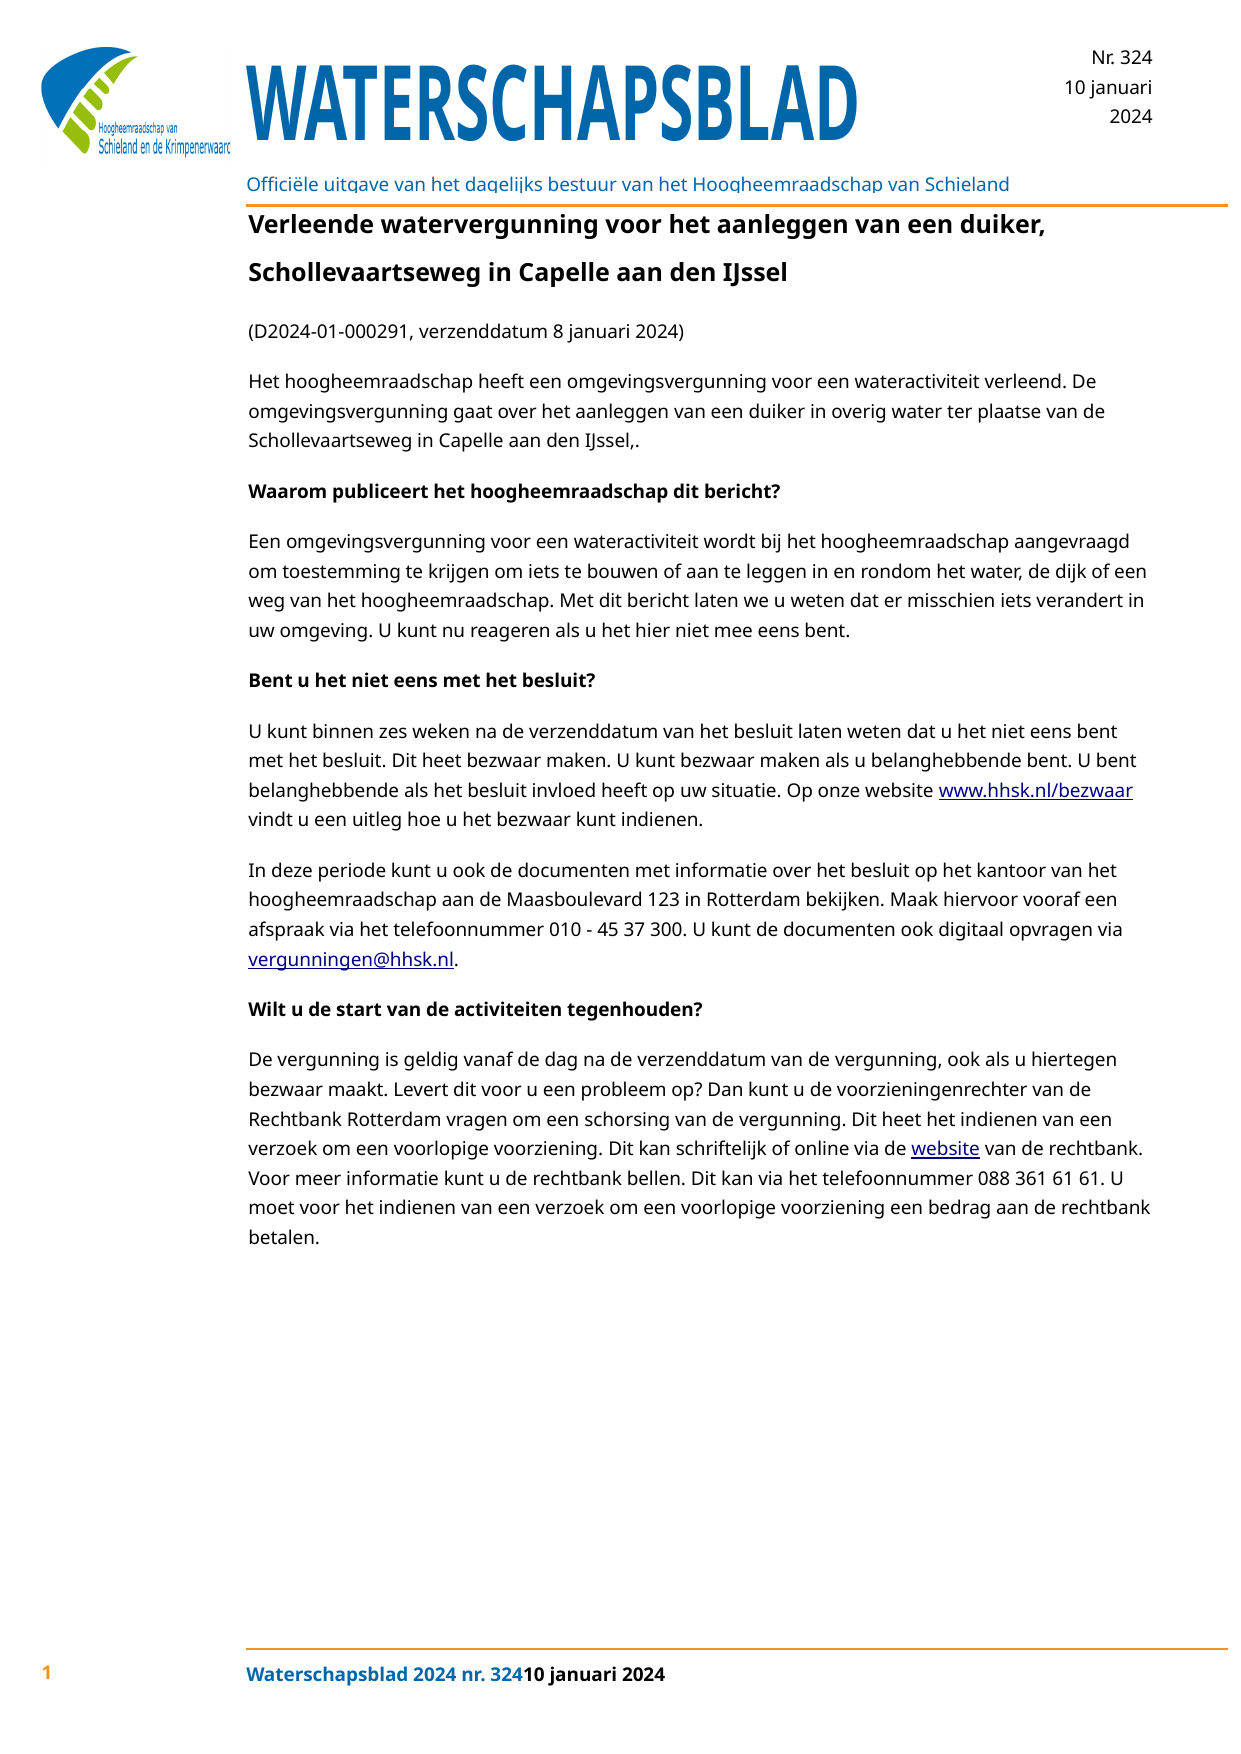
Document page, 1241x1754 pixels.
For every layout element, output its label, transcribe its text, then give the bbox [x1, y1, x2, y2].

text Bent u het niet eens met het besluit? [248, 667, 1152, 693]
text U kunt binnen zes weken na de verzenddatum van het besluit laten weten dat u het niet eens bent met het besluit. Dit heet bezwaar maken. U kunt bezwaar maken als u belanghebbende bent. U bent belanghebbende als het besluit invloed heeft op uw situatie. Op onze website www.hhsk.nl/bezwaar vindt u een uitleg hoe u het bezwaar kunt indienen. [248, 718, 1152, 832]
text Het hoogheemraadschap heeft een omgevingsvergunning voor een wateractiviteit verleend. De omgevingsvergunning gaat over het aanleggen van een duiker in overig water ter plaatse van de Schollevaartseweg in Capelle aan den IJssel,. [248, 368, 1152, 453]
text Verleende watervergunning voor het aanleggen van een duiker, Schollevaartseweg in Capelle aan den IJssel [248, 207, 1152, 288]
text In deze periode kunt u ook de documenten met informatie over het besluit op het kantoor van het hoogheemraadschap aan de Maasboulevard 123 in Rotterdam bekijken. Maak hiervoor vooraf een afspraak via het telefoonnummer 010 - 45 37 300. U kunt de documenten ook digitaal opvragen via vergunningen@hhsk.nl. [248, 857, 1152, 972]
text Waarom publiceert het hoogheemraadschap dit bericht? [248, 478, 1152, 504]
text (D2024-01-000291, verzenddatum 8 januari 2024) [248, 318, 1152, 344]
text De vergunning is geldig vanaf de dag na de verzenddatum van de vergunning, ook als u hiertegen bezwaar maakt. Levert dit voor u een probleem op? Dan kunt u de voorzieningenrechter van de Rechtbank Rotterdam vragen om een schorsing van de vergunning. Dit heet het indienen van een verzoek om een voorlopige voorziening. Dit kan schriftelijk of online via de website van de rechtbank. Voor meer informatie kunt u de rechtbank bellen. Dit kan via het telefoonnummer 088 361 61 61. U moet voor het indienen van een verzoek om een voorlopige voorziening een bedrag aan de rechtbank betalen. [248, 1047, 1152, 1250]
text Wilt u de start van de activiteiten tegenhouden? [248, 996, 1152, 1022]
text Een omgevingsvergunning voor een wateractiviteit wordt bij het hoogheemraadschap aangevraagd om toestemming te krijgen om iets te bouwen of aan te leggen in en rondom het water, de dijk of een weg van het hoogheemraadschap. Met dit bericht laten we u weten dat er misschien iets verandert in uw omgeving. U kunt nu reageren als u het hier niet mee eens bent. [248, 528, 1152, 643]
picture [41, 47, 231, 172]
